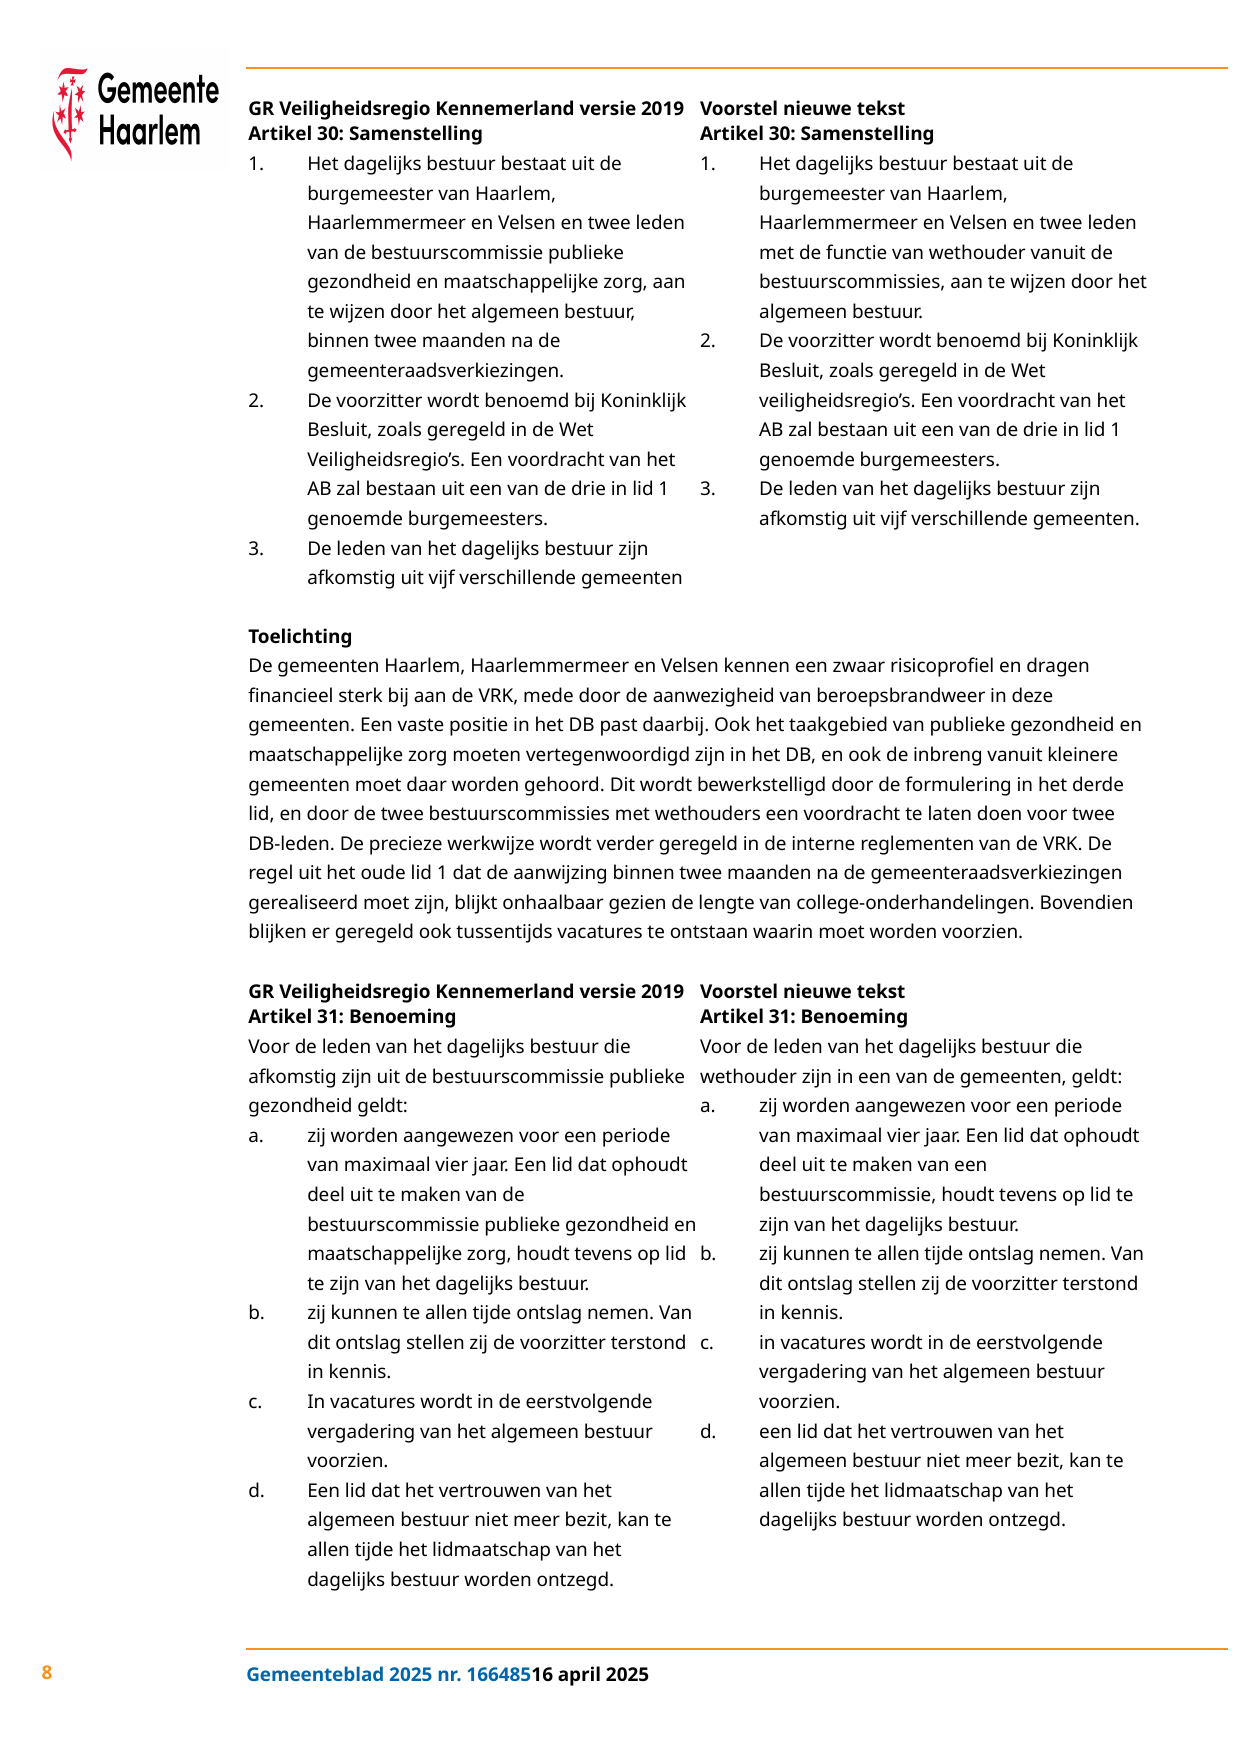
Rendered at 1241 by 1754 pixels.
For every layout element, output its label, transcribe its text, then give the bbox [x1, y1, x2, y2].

table_header GR Veiligheidsregio Kennemerland versie 2019 [248, 978, 700, 1004]
table_header GR Veiligheidsregio Kennemerland versie 2019 [248, 95, 700, 121]
table_cell Artikel 30: Samenstelling Het dagelijks bestuur bestaat uit de burgemeester van Haarlem, Haarlemmermeer en Velsen en twee leden met de functie van wethouder vanuit de bestuurscommissies, aan te wijzen door het algemeen bestuur. De voorzitter wordt benoemd bij Koninklijk Besluit, zoals geregeld in de Wet veiligheidsregio’s. Een voordracht van het AB zal bestaan uit een van de drie in lid 1 genoemde burgemeesters. De leden van het dagelijks bestuur zijn afkomstig uit vijf verschillende gemeenten. [700, 121, 1152, 590]
table_header Voorstel nieuwe tekst [700, 978, 1152, 1004]
text De gemeenten Haarlem, Haarlemmermeer en Velsen kennen een zwaar risicoprofiel en dragen financieel sterk bij aan de VRK, mede door de aanwezigheid van beroepsbrandweer in deze gemeenten. Een vaste positie in het DB past daarbij. Ook het taakgebied van publieke gezondheid en maatschappelijke zorg moeten vertegenwoordigd zijn in het DB, en ook de inbreng vanuit kleinere gemeenten moet daar worden gehoord. Dit wordt bewerkstelligd door de formulering in het derde lid, en door de twee bestuurscommissies met wethouders een voordracht te laten doen voor twee DB-leden. De precieze werkwijze wordt verder geregeld in de interne reglementen van de VRK. De regel uit het oude lid 1 dat de aanwijzing binnen twee maanden na de gemeenteraadsverkiezingen gerealiseerd moet zijn, blijkt onhaalbaar gezien de lengte van college-onderhandelingen. Bovendien blijken er geregeld ook tussentijds vacatures te ontstaan waarin moet worden voorzien. [248, 652, 1152, 944]
table_header Voorstel nieuwe tekst [700, 95, 1152, 121]
table_cell Artikel 31: Benoeming Voor de leden van het dagelijks bestuur die afkomstig zijn uit de bestuurscommissie publieke gezondheid geldt: zij worden aangewezen voor een periode van maximaal vier jaar. Een lid dat ophoudt deel uit te maken van de bestuurscommissie publieke gezondheid en maatschappelijke zorg, houdt tevens op lid te zijn van het dagelijks bestuur. zij kunnen te allen tijde ontslag nemen. Van dit ontslag stellen zij de voorzitter terstond in kennis. In vacatures wordt in de eerstvolgende vergadering van het algemeen bestuur voorzien. Een lid dat het vertrouwen van het algemeen bestuur niet meer bezit, kan te allen tijde het lidmaatschap van het dagelijks bestuur worden ontzegd. [248, 1004, 700, 1591]
table_cell Artikel 30: Samenstelling Het dagelijks bestuur bestaat uit de burgemeester van Haarlem, Haarlemmermeer en Velsen en twee leden van de bestuurscommissie publieke gezondheid en maatschappelijke zorg, aan te wijzen door het algemeen bestuur, binnen twee maanden na de gemeenteraadsverkiezingen. De voorzitter wordt benoemd bij Koninklijk Besluit, zoals geregeld in de Wet Veiligheidsregio’s. Een voordracht van het AB zal bestaan uit een van de drie in lid 1 genoemde burgemeesters. De leden van het dagelijks bestuur zijn afkomstig uit vijf verschillende gemeenten [248, 121, 700, 590]
table_cell Artikel 31: Benoeming Voor de leden van het dagelijks bestuur die wethouder zijn in een van de gemeenten, geldt: zij worden aangewezen voor een periode van maximaal vier jaar. Een lid dat ophoudt deel uit te maken van een bestuurscommissie, houdt tevens op lid te zijn van het dagelijks bestuur. zij kunnen te allen tijde ontslag nemen. Van dit ontslag stellen zij de voorzitter terstond in kennis. in vacatures wordt in de eerstvolgende vergadering van het algemeen bestuur voorzien. een lid dat het vertrouwen van het algemeen bestuur niet meer bezit, kan te allen tijde het lidmaatschap van het dagelijks bestuur worden ontzegd. [700, 1004, 1152, 1591]
text Toelichting [248, 623, 1152, 648]
picture [41, 47, 231, 172]
